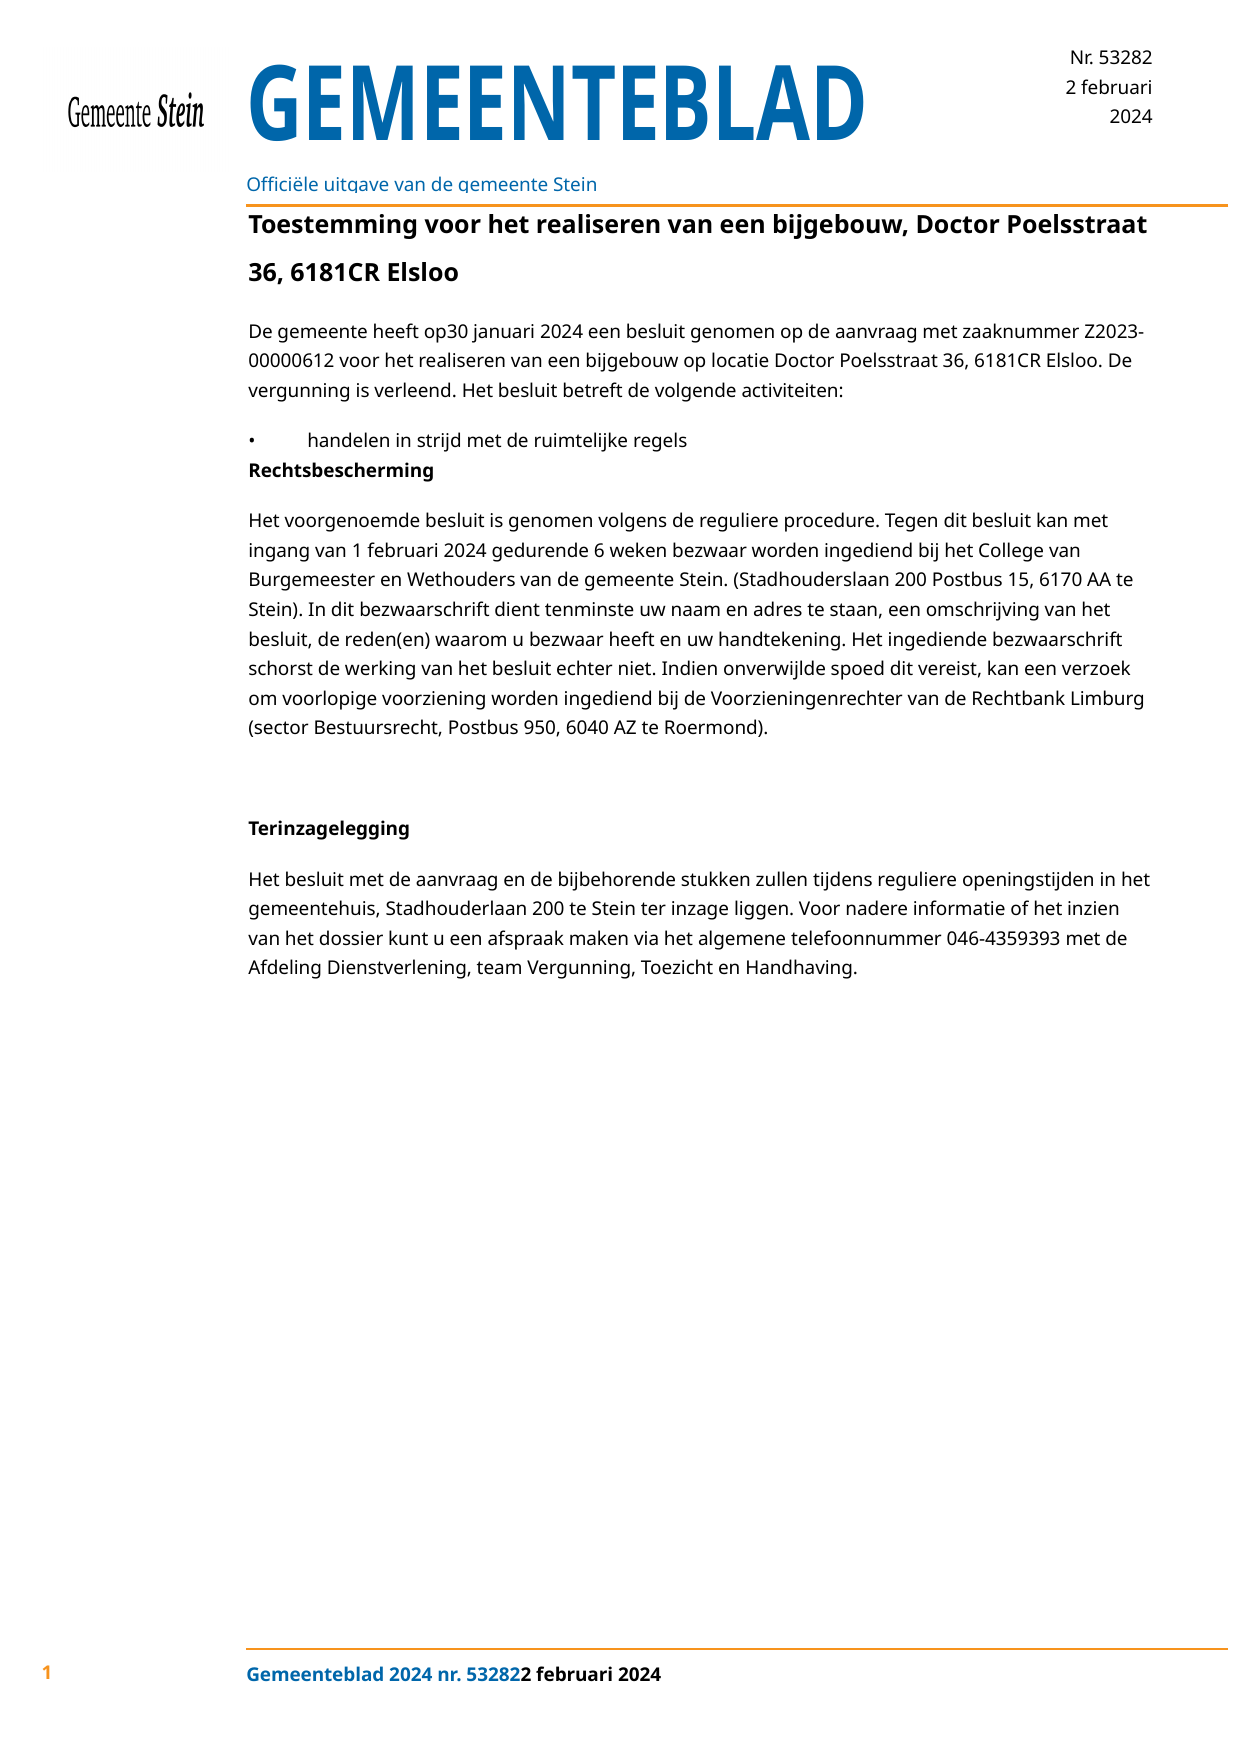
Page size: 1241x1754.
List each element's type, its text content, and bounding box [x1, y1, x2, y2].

picture [41, 47, 231, 172]
text Toestemming voor het realiseren van een bijgebouw, Doctor Poelsstraat 36, 6181CR Elsloo [248, 207, 1152, 288]
text Het voorgenoemde besluit is genomen volgens de reguliere procedure. Tegen dit besluit kan met ingang van 1 februari 2024 gedurende 6 weken bezwaar worden ingediend bij het College van Burgemeester en Wethouders van de gemeente Stein. (Stadhouderslaan 200 Postbus 15, 6170 AA te Stein). In dit bezwaarschrift dient tenminste uw naam en adres te staan, een omschrijving van het besluit, de reden(en) waarom u bezwaar heeft en uw handtekening. Het ingediende bezwaarschrift schorst de werking van het besluit echter niet. Indien onverwijlde spoed dit vereist, kan een verzoek om voorlopige voorziening worden ingediend bij de Voorzieningenrechter van de Rechtbank Limburg (sector Bestuursrecht, Postbus 950, 6040 AZ te Roermond). [248, 507, 1152, 740]
text Rechtsbescherming [248, 457, 1152, 483]
text Het besluit met de aanvraag en de bijbehorende stukken zullen tijdens reguliere openingstijden in het gemeentehuis, Stadhouderlaan 200 te Stein ter inzage liggen. Voor nadere informatie of het inzien van het dossier kunt u een afspraak maken via het algemene telefoonnummer 046-4359393 met de Afdeling Dienstverlening, team Vergunning, Toezicht en Handhaving. [248, 866, 1152, 980]
list handelen in strijd met de ruimtelijke regels [248, 427, 1152, 453]
text Terinzagelegging [248, 815, 1152, 841]
text De gemeente heeft op30 januari 2024 een besluit genomen op de aanvraag met zaaknummer Z2023-00000612 voor het realiseren van een bijgebouw op locatie Doctor Poelsstraat 36, 6181CR Elsloo. De vergunning is verleend. Het besluit betreft de volgende activiteiten: [248, 318, 1152, 403]
